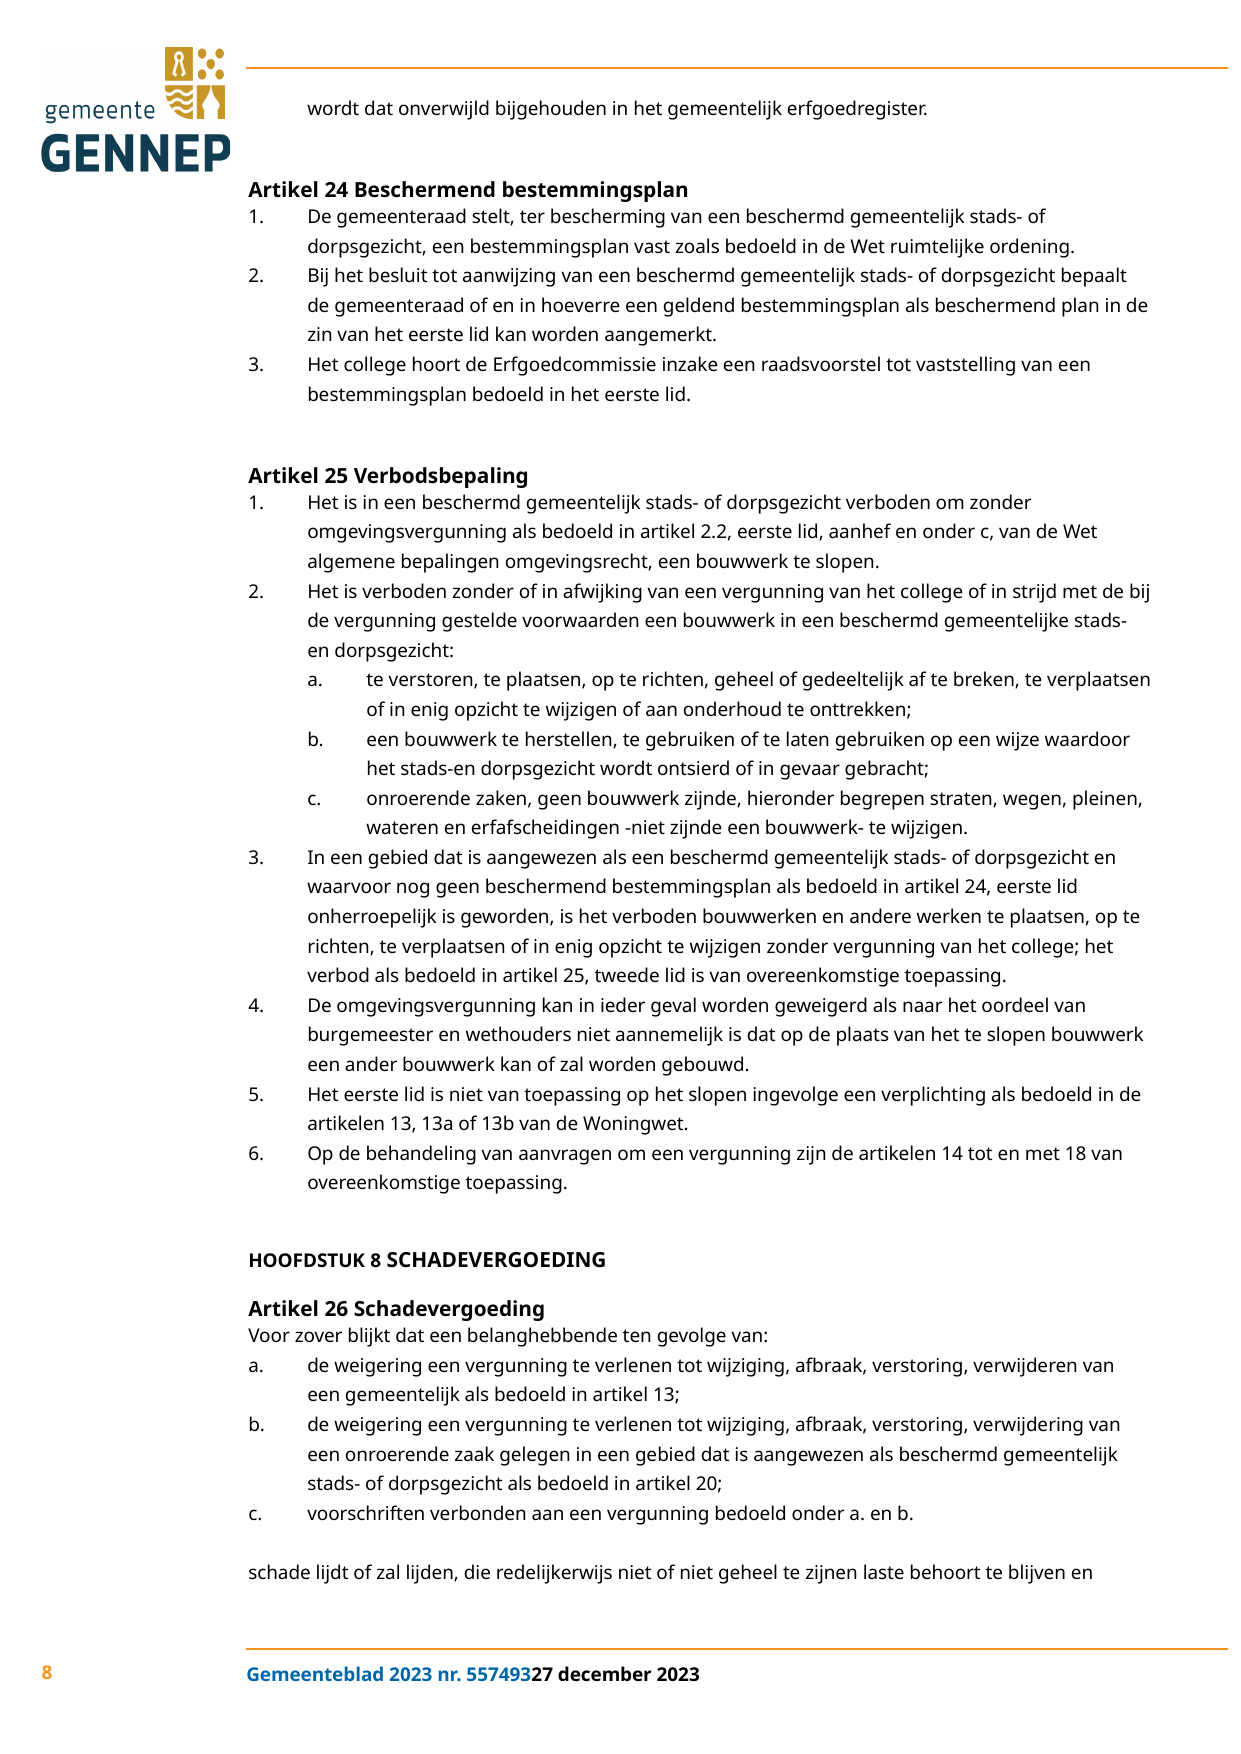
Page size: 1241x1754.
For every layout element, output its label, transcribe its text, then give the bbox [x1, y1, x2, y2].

list te verstoren, te plaatsen, op te richten, geheel of gedeeltelijk af te breken, te verplaatsen of in enig opzicht te wijzigen of aan onderhoud te onttrekken; [307, 667, 1152, 722]
text Voor zover blijkt dat een belanghebbende ten gevolge van: [248, 1322, 1152, 1348]
text HOOFDSTUK 8 SCHADEVERGOEDING [248, 1245, 1152, 1273]
text Artikel 26 Schadevergoeding [248, 1294, 1152, 1322]
list Het eerste lid is niet van toepassing op het slopen ingevolge een verplichting als bedoeld in de artikelen 13, 13a of 13b van de Woningwet. [248, 1081, 1152, 1136]
list Het is in een beschermd gemeentelijk stads- of dorpsgezicht verboden om zonder omgevingsvergunning als bedoeld in artikel 2.2, eerste lid, aanhef en onder c, van de Wet algemene bepalingen omgevingsrecht, een bouwwerk te slopen. [248, 489, 1152, 574]
list de weigering een vergunning te verlenen tot wijziging, afbraak, verstoring, verwijdering van een onroerende zaak gelegen in een gebied dat is aangewezen als beschermd gemeentelijk stads- of dorpsgezicht als bedoeld in artikel 20; [248, 1411, 1152, 1496]
text Artikel 25 Verbodsbepaling [248, 461, 1152, 489]
list Het is verboden zonder of in afwijking van een vergunning van het college of in strijd met de bij de vergunning gestelde voorwaarden een bouwwerk in een beschermd gemeentelijke stads- en dorpsgezicht: [248, 578, 1152, 663]
picture [41, 47, 231, 172]
list Op de behandeling van aanvragen om een vergunning zijn de artikelen 14 tot en met 18 van overeenkomstige toepassing. [248, 1140, 1152, 1195]
list In een gebied dat is aangewezen als een beschermd gemeentelijk stads- of dorpsgezicht en waarvoor nog geen beschermend bestemmingsplan als bedoeld in artikel 24, eerste lid onherroepelijk is geworden, is het verboden bouwwerken en andere werken te plaatsen, op te richten, te verplaatsen of in enig opzicht te wijzigen zonder vergunning van het college; het verbod als bedoeld in artikel 25, tweede lid is van overeenkomstige toepassing. [248, 844, 1152, 988]
text Artikel 24 Beschermend bestemmingsplan [248, 175, 1152, 203]
list Het college hoort de Erfgoedcommissie inzake een raadsvoorstel tot vaststelling van een bestemmingsplan bedoeld in het eerste lid. [248, 351, 1152, 406]
list een bouwwerk te herstellen, te gebruiken of te laten gebruiken op een wijze waardoor het stads-en dorpsgezicht wordt ontsierd of in gevaar gebracht; [307, 726, 1152, 781]
list onroerende zaken, geen bouwwerk zijnde, hieronder begrepen straten, wegen, pleinen, wateren en erfafscheidingen -niet zijnde een bouwwerk- te wijzigen. [307, 785, 1152, 840]
list De gemeenteraad stelt, ter bescherming van een beschermd gemeentelijk stads- of dorpsgezicht, een bestemmingsplan vast zoals bedoeld in de Wet ruimtelijke ordening. [248, 203, 1152, 258]
list wordt dat onverwijld bijgehouden in het gemeentelijk erfgoedregister. [248, 95, 1152, 121]
list De omgevingsvergunning kan in ieder geval worden geweigerd als naar het oordeel van burgemeester en wethouders niet aannemelijk is dat op de plaats van het te slopen bouwwerk een ander bouwwerk kan of zal worden gebouwd. [248, 992, 1152, 1077]
list Bij het besluit tot aanwijzing van een beschermd gemeentelijk stads- of dorpsgezicht bepaalt de gemeenteraad of en in hoeverre een geldend bestemmingsplan als beschermend plan in de zin van het eerste lid kan worden aangemerkt. [248, 262, 1152, 347]
list de weigering een vergunning te verlenen tot wijziging, afbraak, verstoring, verwijderen van een gemeentelijk als bedoeld in artikel 13; [248, 1352, 1152, 1407]
text schade lijdt of zal lijden, die redelijkerwijs niet of niet geheel te zijnen laste behoort te blijven en [248, 1559, 1152, 1585]
list voorschriften verbonden aan een vergunning bedoeld onder a. en b. [248, 1500, 1152, 1526]
